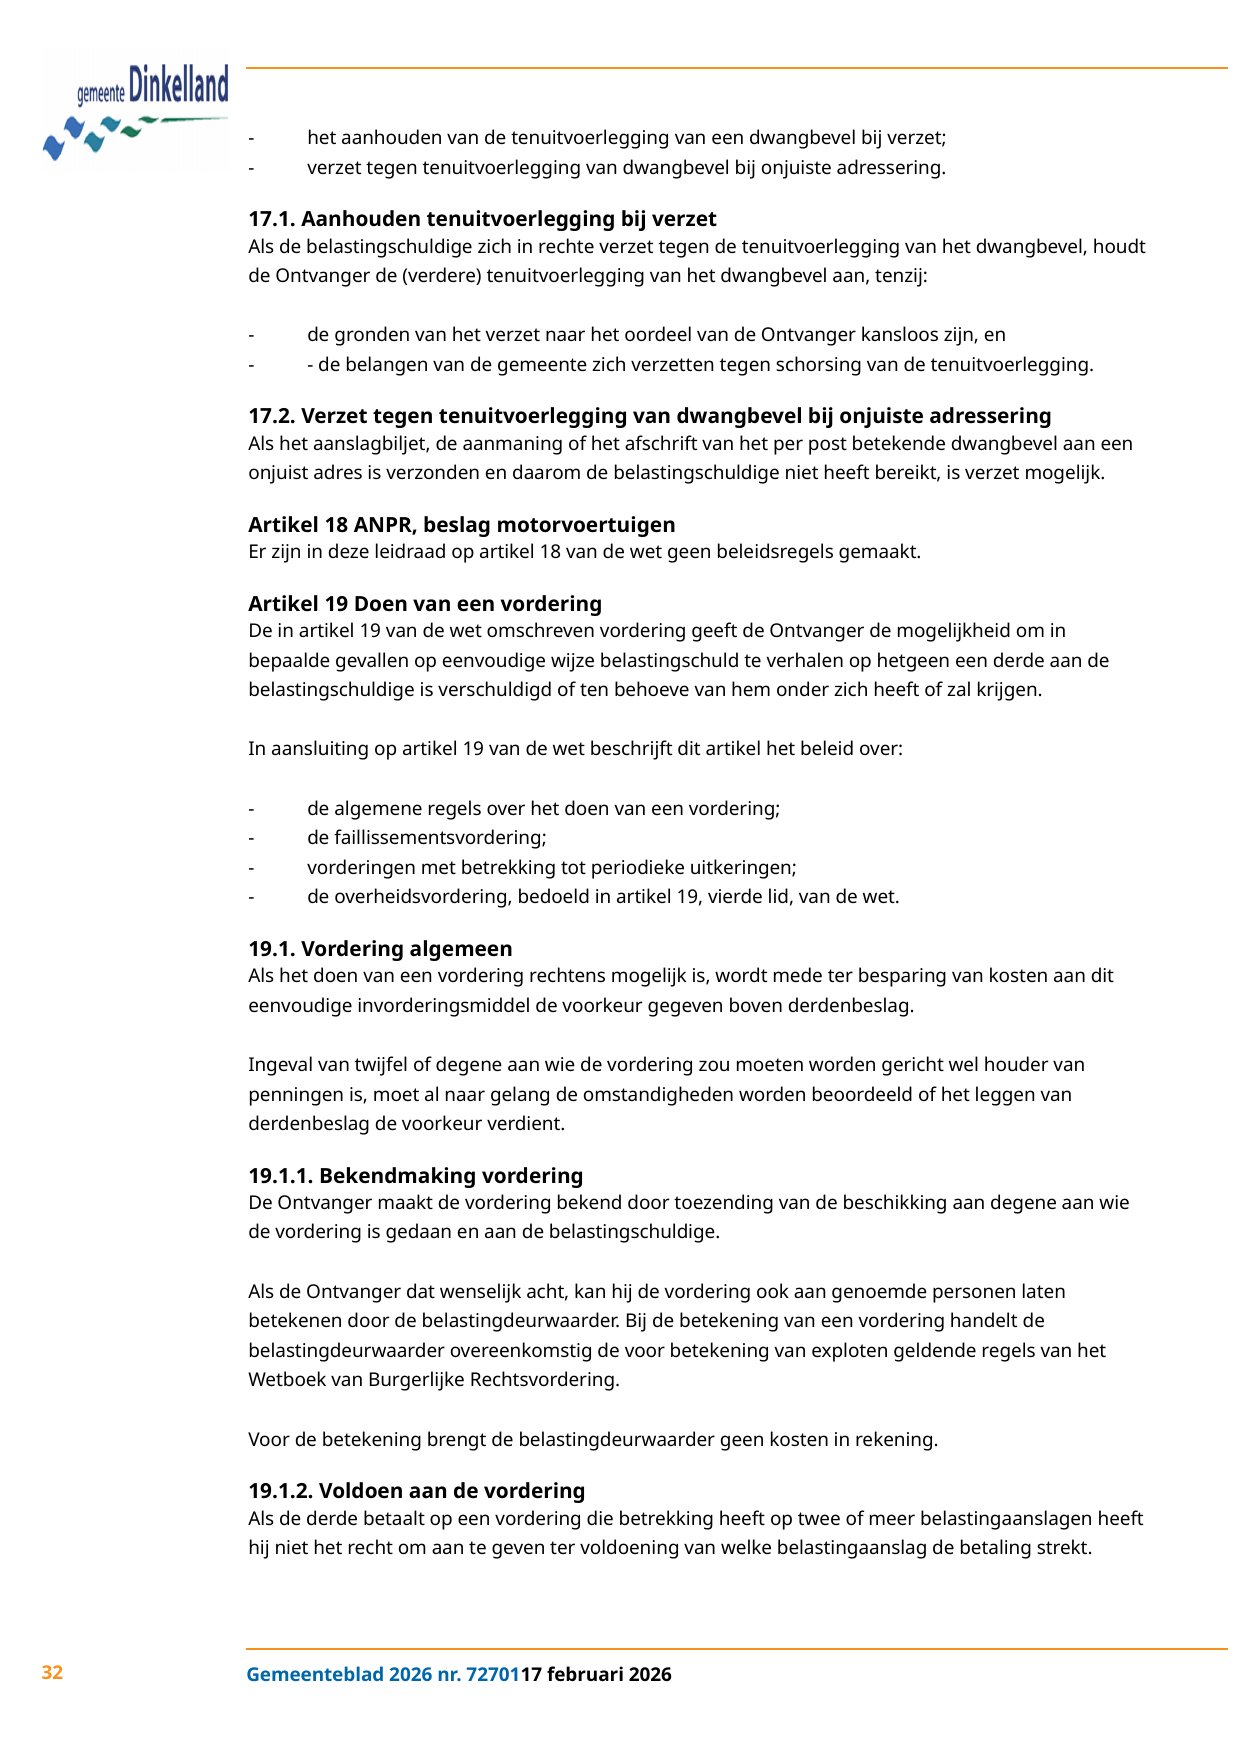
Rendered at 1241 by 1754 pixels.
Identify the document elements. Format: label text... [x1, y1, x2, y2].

text Artikel 19 Doen van een vordering [248, 589, 1152, 617]
text 17.1. Aanhouden tenuitvoerlegging bij verzet [248, 204, 1152, 233]
text De in artikel 19 van de wet omschreven vordering geeft de Ontvanger de mogelijkheid om in bepaalde gevallen op eenvoudige wijze belastingschuld te verhalen op hetgeen een derde aan de belastingschuldige is verschuldigd of ten behoeve van hem onder zich heeft of zal krijgen. [248, 617, 1152, 702]
list verzet tegen tenuitvoerlegging van dwangbevel bij onjuiste adressering. [248, 154, 1152, 180]
list vorderingen met betrekking tot periodieke uitkeringen; [248, 854, 1152, 880]
list de overheidsvordering, bedoeld in artikel 19, vierde lid, van de wet. [248, 883, 1152, 909]
text Artikel 18 ANPR, beslag motorvoertuigen [248, 510, 1152, 538]
text Voor de betekening brengt de belastingdeurwaarder geen kosten in rekening. [248, 1426, 1152, 1452]
text 19.1. Vordering algemeen [248, 934, 1152, 962]
text Als de belastingschuldige zich in rechte verzet tegen de tenuitvoerlegging van het dwangbevel, houdt de Ontvanger de (verdere) tenuitvoerlegging van het dwangbevel aan, tenzij: [248, 233, 1152, 288]
text 19.1.1. Bekendmaking vordering [248, 1161, 1152, 1189]
list de algemene regels over het doen van een vordering; [248, 795, 1152, 821]
text Als het doen van een vordering rechtens mogelijk is, wordt mede ter besparing van kosten aan dit eenvoudige invorderingsmiddel de voorkeur gegeven boven derdenbeslag. [248, 962, 1152, 1018]
list de faillissementsvordering; [248, 824, 1152, 850]
list de gronden van het verzet naar het oordeel van de Ontvanger kansloos zijn, en [248, 322, 1152, 347]
text 19.1.2. Voldoen aan de vordering [248, 1476, 1152, 1505]
text Ingeval van twijfel of degene aan wie de vordering zou moeten worden gericht wel houder van penningen is, moet al naar gelang de omstandigheden worden beoordeeld of het leggen van derdenbeslag de voorkeur verdient. [248, 1051, 1152, 1136]
list het aanhouden van de tenuitvoerlegging van een dwangbevel bij verzet; [248, 124, 1152, 150]
text 17.2. Verzet tegen tenuitvoerlegging van dwangbevel bij onjuiste adressering [248, 402, 1152, 430]
list - de belangen van de gemeente zich verzetten tegen schorsing van de tenuitvoerlegging. [248, 351, 1152, 377]
text Als de derde betaalt op een vordering die betrekking heeft op twee of meer belastingaanslagen heeft hij niet het recht om aan te geven ter voldoening van welke belastingaanslag de betaling strekt. [248, 1505, 1152, 1560]
text Als het aanslagbiljet, de aanmaning of het afschrift van het per post betekende dwangbevel aan een onjuist adres is verzonden en daarom de belastingschuldige niet heeft bereikt, is verzet mogelijk. [248, 430, 1152, 485]
text Als de Ontvanger dat wenselijk acht, kan hij de vordering ook aan genoemde personen laten betekenen door de belastingdeurwaarder. Bij de betekening van een vordering handelt de belastingdeurwaarder overeenkomstig de voor betekening van exploten geldende regels van het Wetboek van Burgerlijke Rechtsvordering. [248, 1278, 1152, 1392]
text In aansluiting op artikel 19 van de wet beschrijft dit artikel het beleid over: [248, 736, 1152, 761]
picture [41, 47, 231, 172]
text De Ontvanger maakt de vordering bekend door toezending van de beschikking aan degene aan wie de vordering is gedaan en aan de belastingschuldige. [248, 1189, 1152, 1244]
text Er zijn in deze leidraad op artikel 18 van de wet geen beleidsregels gemaakt. [248, 538, 1152, 564]
